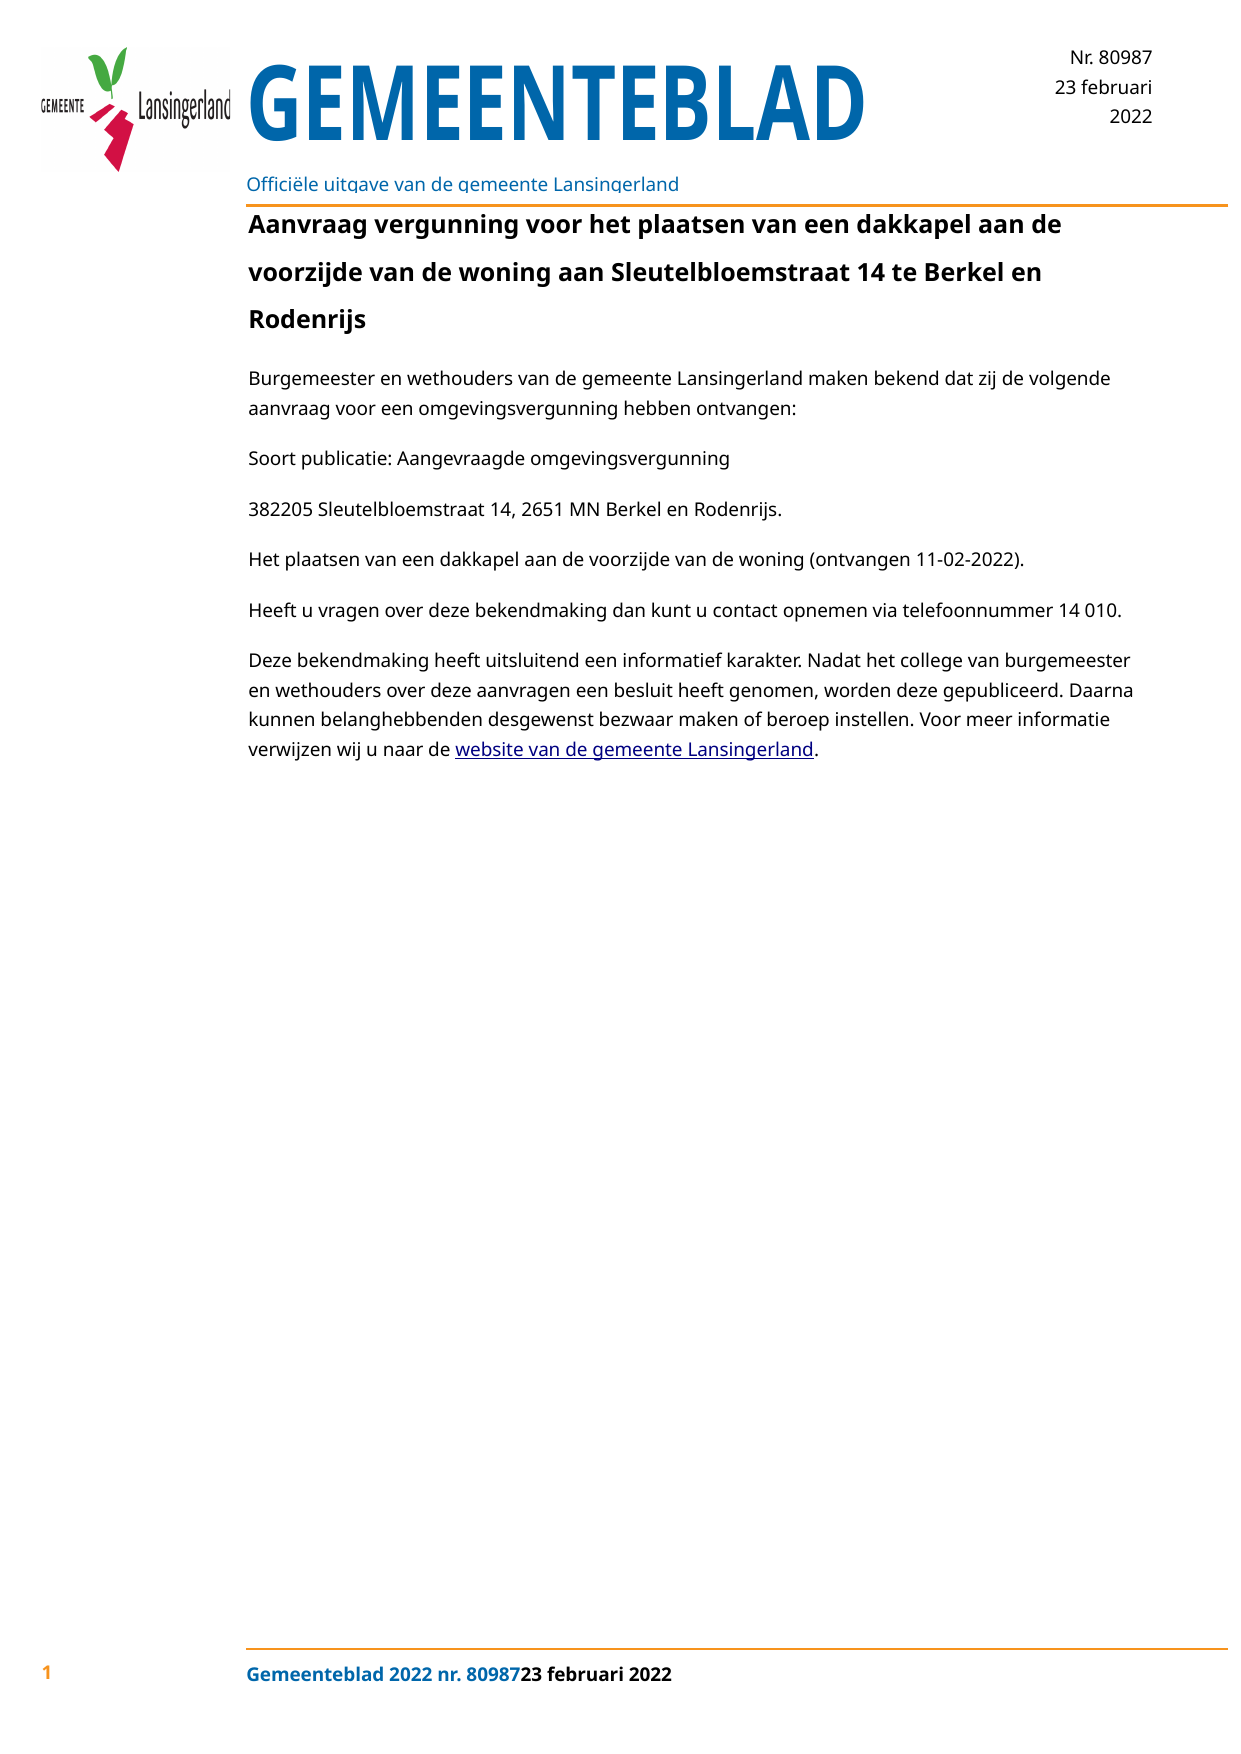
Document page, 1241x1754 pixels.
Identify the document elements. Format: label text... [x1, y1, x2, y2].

text Burgemeester en wethouders van de gemeente Lansingerland maken bekend dat zij de volgende aanvraag voor een omgevingsvergunning hebben ontvangen: [248, 366, 1152, 421]
text Het plaatsen van een dakkapel aan de voorzijde van de woning (ontvangen 11-02-2022). [248, 546, 1152, 572]
text 382205 Sleutelbloemstraat 14, 2651 MN Berkel en Rodenrijs. [248, 496, 1152, 522]
text Deze bekendmaking heeft uitsluitend een informatief karakter. Nadat het college van burgemeester en wethouders over deze aanvragen een besluit heeft genomen, worden deze gepubliceerd. Daarna kunnen belanghebbenden desgewenst bezwaar maken of beroep instellen. Voor meer informatie verwijzen wij u naar de website van de gemeente Lansingerland. [248, 647, 1152, 762]
text Aanvraag vergunning voor het plaatsen van een dakkapel aan de voorzijde van de woning aan Sleutelbloemstraat 14 te Berkel en Rodenrijs [248, 207, 1152, 336]
picture [41, 47, 231, 172]
text Soort publicatie: Aangevraagde omgevingsvergunning [248, 446, 1152, 471]
text Heeft u vragen over deze bekendmaking dan kunt u contact opnemen via telefoonnummer 14 010. [248, 597, 1152, 622]
